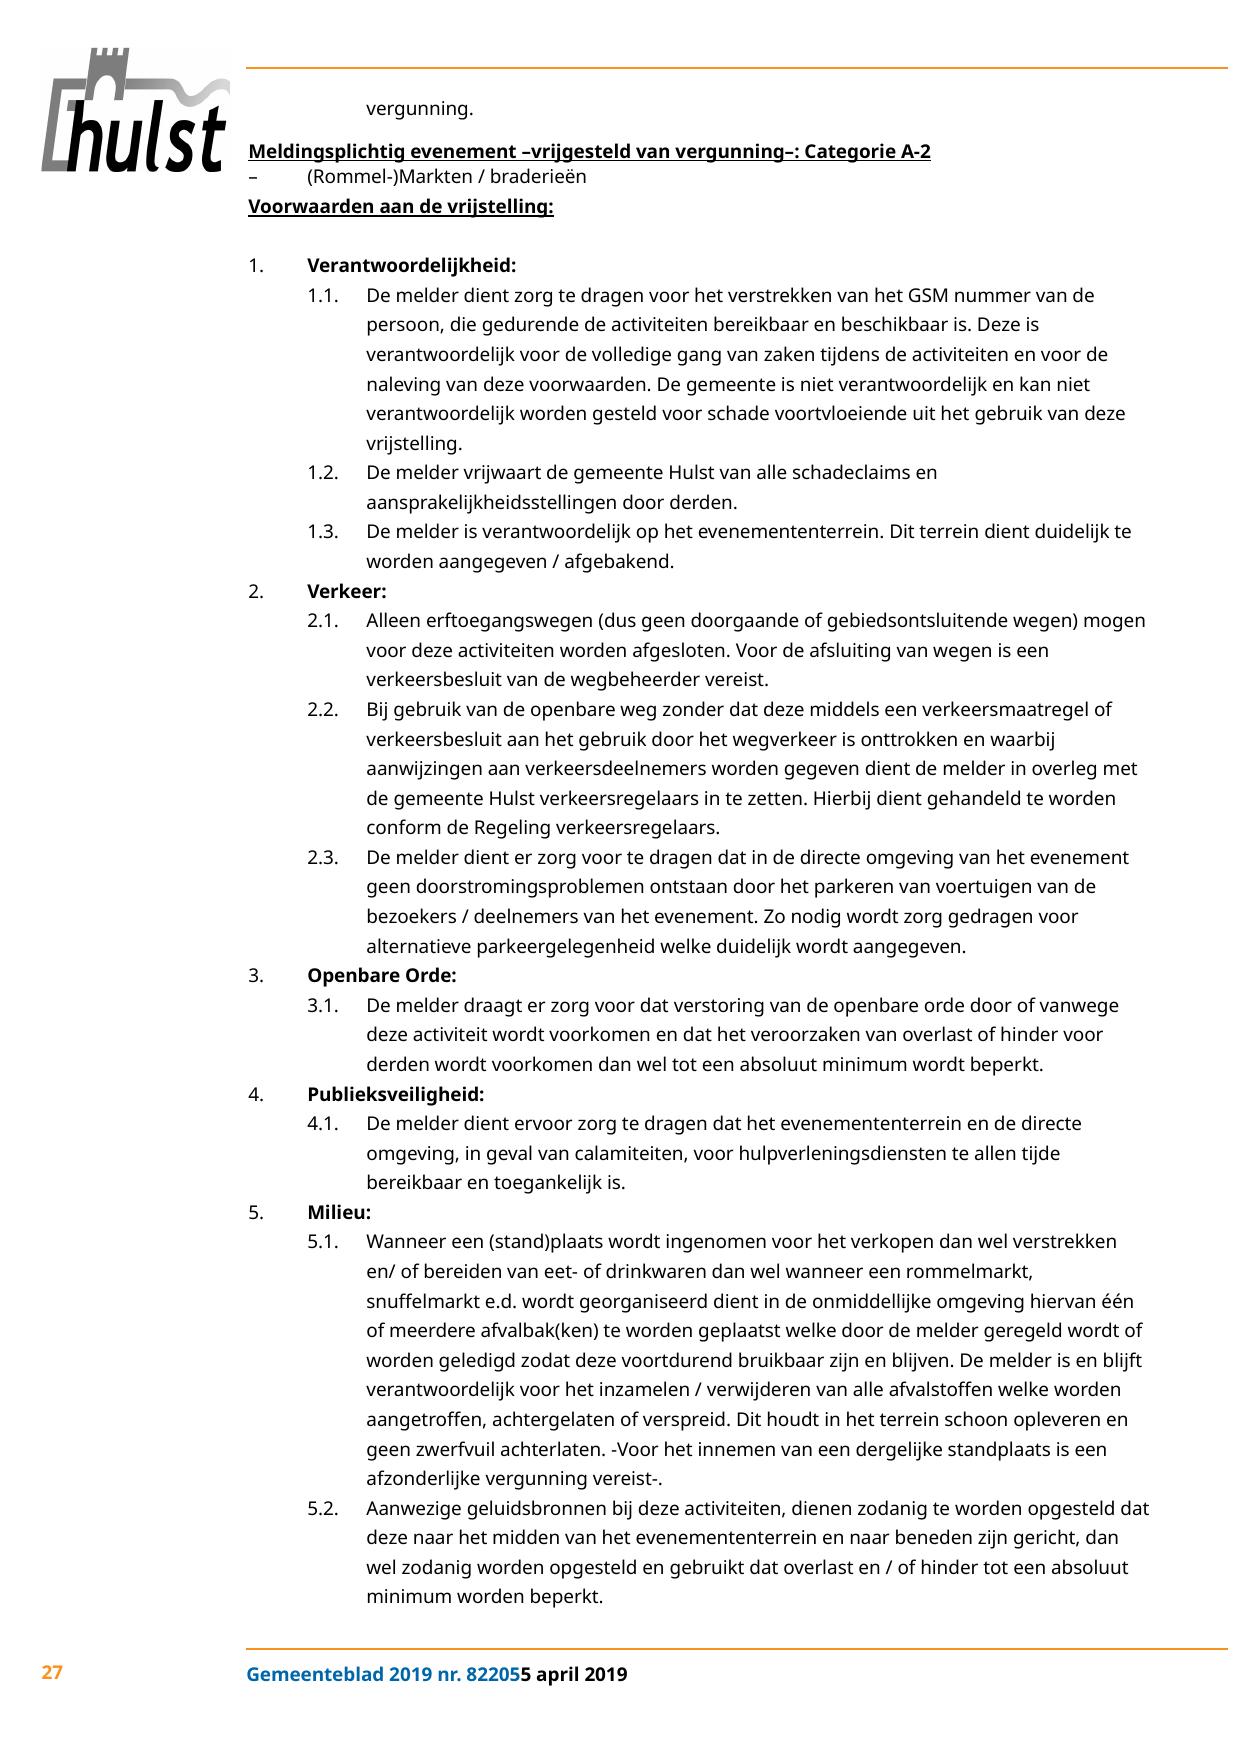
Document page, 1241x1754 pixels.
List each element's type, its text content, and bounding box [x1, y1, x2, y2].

list Milieu: [248, 1199, 1152, 1225]
list Wanneer een (stand)plaats wordt ingenomen voor het verkopen dan wel verstrekken en/ of bereiden van eet- of drinkwaren dan wel wanneer een rommelmarkt, snuffelmarkt e.d. wordt georganiseerd dient in de onmiddellijke omgeving hiervan één of meerdere afvalbak(ken) te worden geplaatst welke door de melder geregeld wordt of worden geledigd zodat deze voortdurend bruikbaar zijn en blijven. De melder is en blijft verantwoordelijk voor het inzamelen / verwijderen van alle afvalstoffen welke worden aangetroffen, achtergelaten of verspreid. Dit houdt in het terrein schoon opleveren en geen zwerfvuil achterlaten. -Voor het innemen van een dergelijke standplaats is een afzonderlijke vergunning vereist-. [307, 1229, 1152, 1491]
picture [41, 47, 231, 172]
list De melder is verantwoordelijk op het evenemententerrein. Dit terrein dient duidelijk te worden aangegeven / afgebakend. [307, 519, 1152, 574]
list De melder dient ervoor zorg te dragen dat het evenemententerrein en de directe omgeving, in geval van calamiteiten, voor hulpverleningsdiensten te allen tijde bereikbaar en toegankelijk is. [307, 1110, 1152, 1195]
text Voorwaarden aan de vrijstelling: [248, 193, 1152, 219]
list Verantwoordelijkheid: [248, 252, 1152, 278]
list De melder draagt er zorg voor dat verstoring van de openbare orde door of vanwege deze activiteit wordt voorkomen en dat het veroorzaken van overlast of hinder voor derden wordt voorkomen dan wel tot een absoluut minimum wordt beperkt. [307, 992, 1152, 1077]
list Verkeer: [248, 578, 1152, 603]
list De melder vrijwaart de gemeente Hulst van alle schadeclaims en aansprakelijkheidsstellingen door derden. [307, 459, 1152, 515]
list Publieksveiligheid: [248, 1081, 1152, 1106]
list (Rommel-)Markten / braderieën [248, 164, 1152, 189]
list Aanwezige geluidsbronnen bij deze activiteiten, dienen zodanig te worden opgesteld dat deze naar het midden van het evenemententerrein en naar beneden zijn gericht, dan wel zodanig worden opgesteld en gebruikt dat overlast en / of hinder tot een absoluut minimum worden beperkt. [307, 1495, 1152, 1609]
list De melder dient zorg te dragen voor het verstrekken van het GSM nummer van de persoon, die gedurende de activiteiten bereikbaar en beschikbaar is. Deze is verantwoordelijk voor de volledige gang van zaken tijdens de activiteiten en voor de naleving van deze voorwaarden. De gemeente is niet verantwoordelijk en kan niet verantwoordelijk worden gesteld voor schade voortvloeiende uit het gebruik van deze vrijstelling. [307, 282, 1152, 456]
list Bij gebruik van de openbare weg zonder dat deze middels een verkeersmaatregel of verkeersbesluit aan het gebruik door het wegverkeer is onttrokken en waarbij aanwijzingen aan verkeersdeelnemers worden gegeven dient de melder in overleg met de gemeente Hulst verkeersregelaars in te zetten. Hierbij dient gehandeld te worden conform de Regeling verkeersregelaars. [307, 696, 1152, 840]
text Meldingsplichtig evenement –vrijgesteld van vergunning–: Categorie A-2 [248, 138, 1152, 164]
list vergunning. [307, 95, 1152, 121]
list Openbare Orde: [248, 962, 1152, 988]
list De melder dient er zorg voor te dragen dat in de directe omgeving van het evenement geen doorstromingsproblemen ontstaan door het parkeren van voertuigen van de bezoekers / deelnemers van het evenement. Zo nodig wordt zorg gedragen voor alternatieve parkeergelegenheid welke duidelijk wordt aangegeven. [307, 844, 1152, 958]
list Alleen erftoegangswegen (dus geen doorgaande of gebiedsontsluitende wegen) mogen voor deze activiteiten worden afgesloten. Voor de afsluiting van wegen is een verkeersbesluit van de wegbeheerder vereist. [307, 607, 1152, 692]
